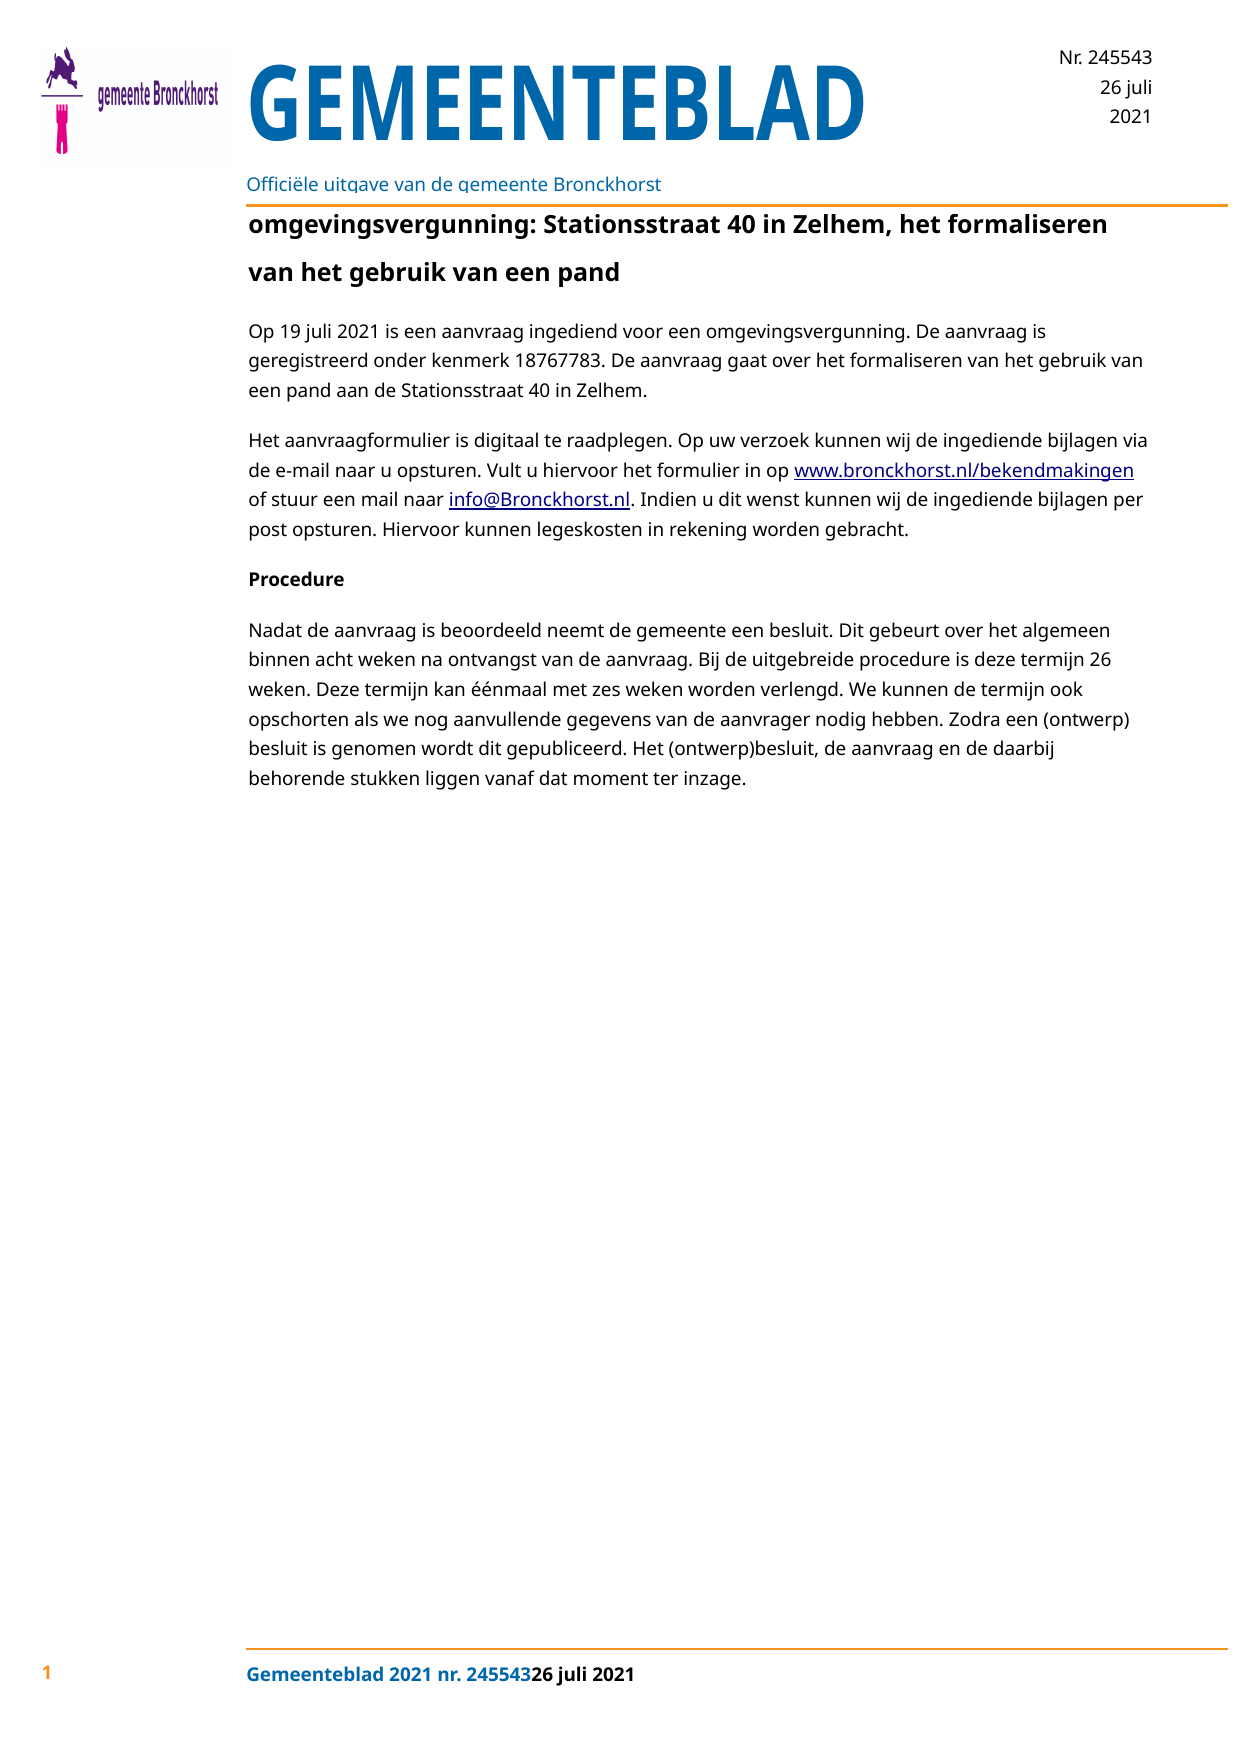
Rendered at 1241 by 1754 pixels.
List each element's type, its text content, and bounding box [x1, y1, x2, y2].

text Procedure [248, 567, 1152, 592]
text Op 19 juli 2021 is een aanvraag ingediend voor een omgevingsvergunning. De aanvraag is geregistreerd onder kenmerk 18767783. De aanvraag gaat over het formaliseren van het gebruik van een pand aan de Stationsstraat 40 in Zelhem. [248, 318, 1152, 403]
text omgevingsvergunning: Stationsstraat 40 in Zelhem, het formaliseren van het gebruik van een pand [248, 207, 1152, 288]
picture [41, 47, 231, 172]
text Het aanvraagformulier is digitaal te raadplegen. Op uw verzoek kunnen wij de ingediende bijlagen via de e-mail naar u opsturen. Vult u hiervoor het formulier in op www.bronckhorst.nl/bekendmakingen of stuur een mail naar info@Bronckhorst.nl. Indien u dit wenst kunnen wij de ingediende bijlagen per post opsturen. Hiervoor kunnen legeskosten in rekening worden gebracht. [248, 427, 1152, 542]
text Nadat de aanvraag is beoordeeld neemt de gemeente een besluit. Dit gebeurt over het algemeen binnen acht weken na ontvangst van de aanvraag. Bij de uitgebreide procedure is deze termijn 26 weken. Deze termijn kan éénmaal met zes weken worden verlengd. We kunnen de termijn ook opschorten als we nog aanvullende gegevens van de aanvrager nodig hebben. Zodra een (ontwerp) besluit is genomen wordt dit gepubliceerd. Het (ontwerp)besluit, de aanvraag en de daarbij behorende stukken liggen vanaf dat moment ter inzage. [248, 617, 1152, 791]
